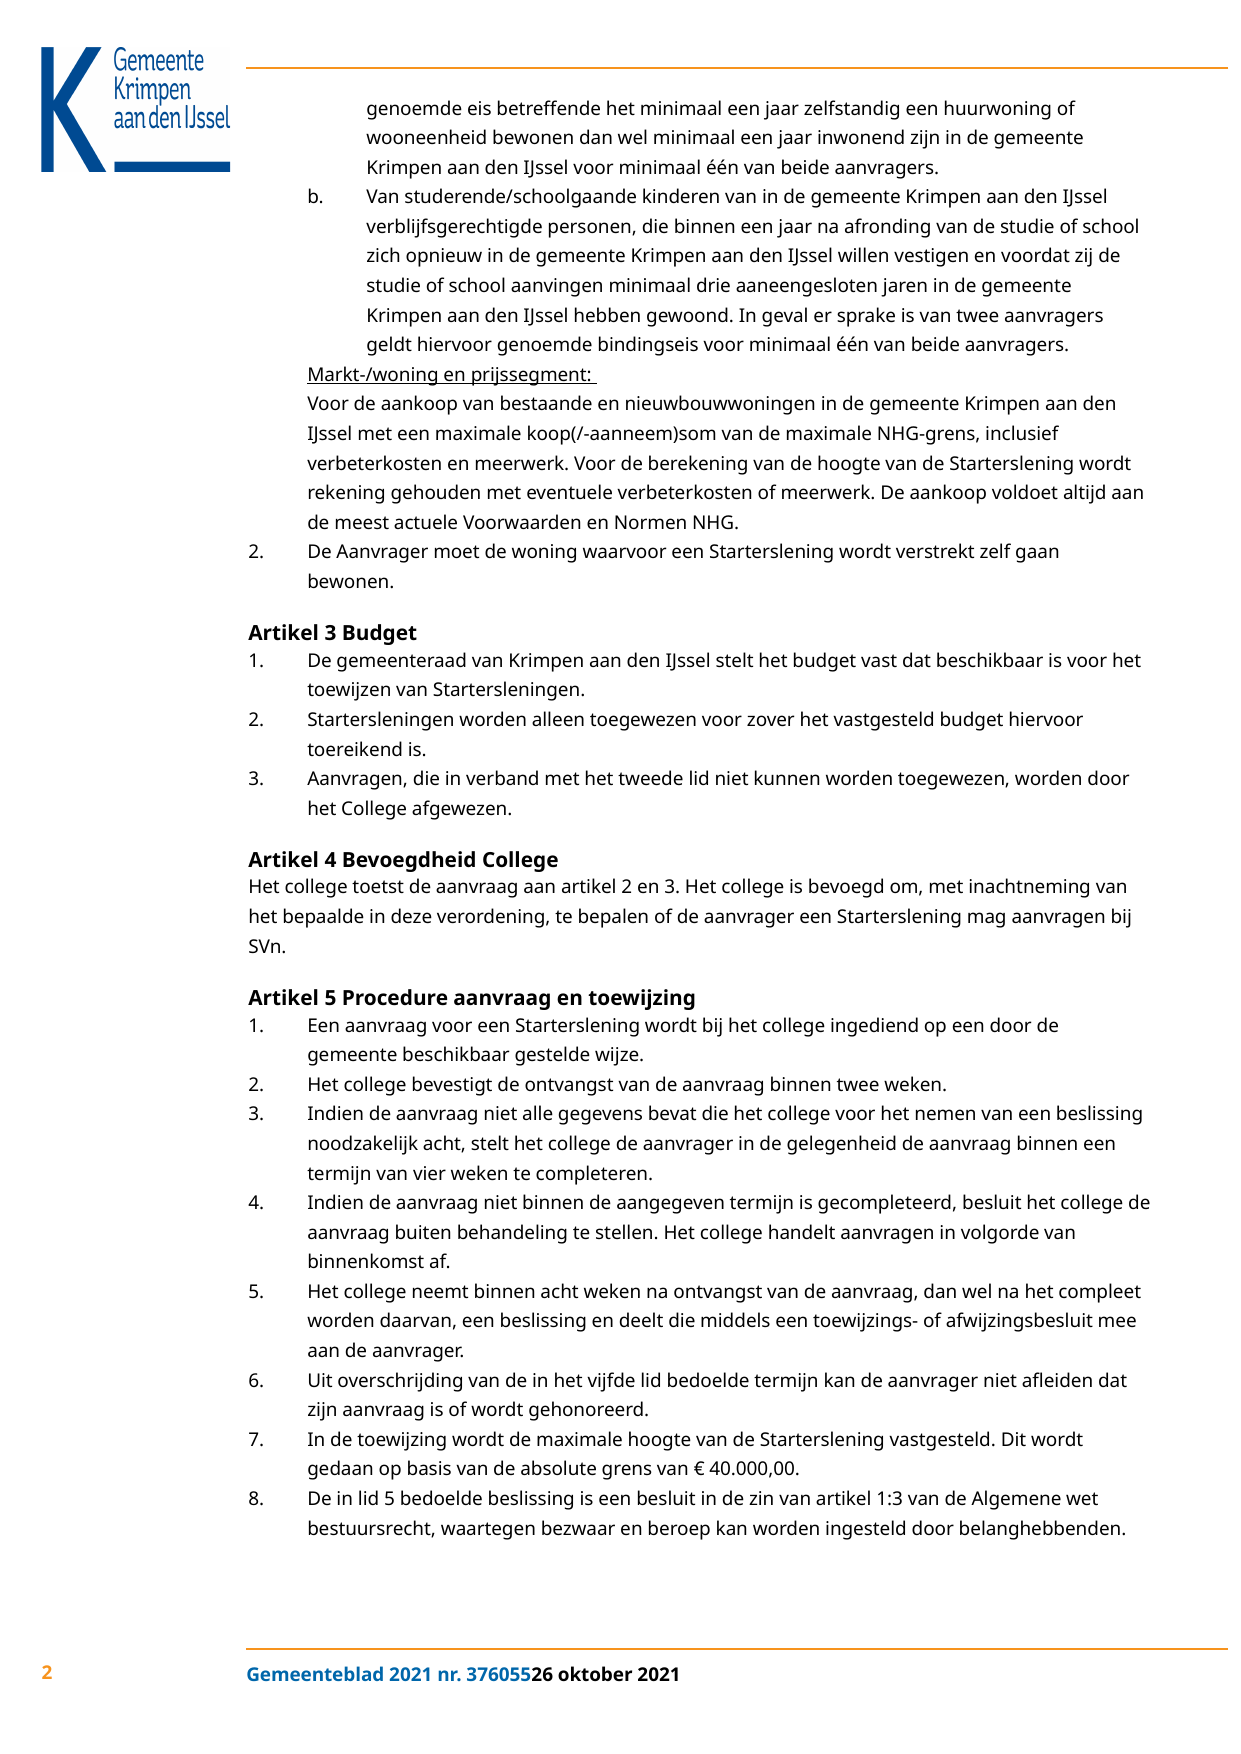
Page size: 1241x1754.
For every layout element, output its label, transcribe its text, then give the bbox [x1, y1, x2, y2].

list Voor de aankoop van bestaande en nieuwbouwwoningen in de gemeente Krimpen aan den IJssel met een maximale koop(/-aanneem)som van de maximale NHG-grens, inclusief verbeterkosten en meerwerk. Voor de berekening van de hoogte van de Starterslening wordt rekening gehouden met eventuele verbeterkosten of meerwerk. De aankoop voldoet altijd aan de meest actuele Voorwaarden en Normen NHG. [248, 391, 1152, 535]
list Het college neemt binnen acht weken na ontvangst van de aanvraag, dan wel na het compleet worden daarvan, een beslissing en deelt die middels een toewijzings- of afwijzingsbesluit mee aan de aanvrager. [248, 1278, 1152, 1363]
list De gemeenteraad van Krimpen aan den IJssel stelt het budget vast dat beschikbaar is voor het toewijzen van Startersleningen. [248, 647, 1152, 702]
text Het college toetst de aanvraag aan artikel 2 en 3. Het college is bevoegd om, met inachtneming van het bepaalde in deze verordening, te bepalen of de aanvrager een Starterslening mag aanvragen bij SVn. [248, 874, 1152, 959]
list Startersleningen worden alleen toegewezen voor zover het vastgesteld budget hiervoor toereikend is. [248, 706, 1152, 761]
list Indien de aanvraag niet binnen de aangegeven termijn is gecompleteerd, besluit het college de aanvraag buiten behandeling te stellen. Het college handelt aanvragen in volgorde van binnenkomst af. [248, 1189, 1152, 1274]
picture [41, 47, 231, 172]
list Aanvragen, die in verband met het tweede lid niet kunnen worden toegewezen, worden door het College afgewezen. [248, 765, 1152, 821]
list Indien de aanvraag niet alle gegevens bevat die het college voor het nemen van een beslissing noodzakelijk acht, stelt het college de aanvrager in de gelegenheid de aanvraag binnen een termijn van vier weken te completeren. [248, 1101, 1152, 1185]
list genoemde eis betreffende het minimaal een jaar zelfstandig een huurwoning of wooneenheid bewonen dan wel minimaal een jaar inwonend zijn in de gemeente Krimpen aan den IJssel voor minimaal één van beide aanvragers. [307, 95, 1152, 180]
text Artikel 4 Bevoegdheid College [248, 845, 1152, 874]
text Artikel 3 Budget [248, 618, 1152, 647]
text Artikel 5 Procedure aanvraag en toewijzing [248, 983, 1152, 1012]
list In de toewijzing wordt de maximale hoogte van de Starterslening vastgesteld. Dit wordt gedaan op basis van de absolute grens van € 40.000,00. [248, 1426, 1152, 1481]
list De in lid 5 bedoelde beslissing is een besluit in de zin van artikel 1:3 van de Algemene wet bestuursrecht, waartegen bezwaar en beroep kan worden ingesteld door belanghebbenden. [248, 1485, 1152, 1540]
list Een aanvraag voor een Starterslening wordt bij het college ingediend op een door de gemeente beschikbaar gestelde wijze. [248, 1012, 1152, 1067]
list Het college bevestigt de ontvangst van de aanvraag binnen twee weken. [248, 1071, 1152, 1097]
list De Aanvrager moet de woning waarvoor een Starterslening wordt verstrekt zelf gaan bewonen. [248, 538, 1152, 594]
list Uit overschrijding van de in het vijfde lid bedoelde termijn kan de aanvrager niet afleiden dat zijn aanvraag is of wordt gehonoreerd. [248, 1367, 1152, 1422]
list Van studerende/schoolgaande kinderen van in de gemeente Krimpen aan den IJssel verblijfsgerechtigde personen, die binnen een jaar na afronding van de studie of school zich opnieuw in de gemeente Krimpen aan den IJssel willen vestigen en voordat zij de studie of school aanvingen minimaal drie aaneengesloten jaren in de gemeente Krimpen aan den IJssel hebben gewoond. In geval er sprake is van twee aanvragers geldt hiervoor genoemde bindingseis voor minimaal één van beide aanvragers. [307, 183, 1152, 357]
list Markt-/woning en prijssegment: [248, 361, 1152, 387]
